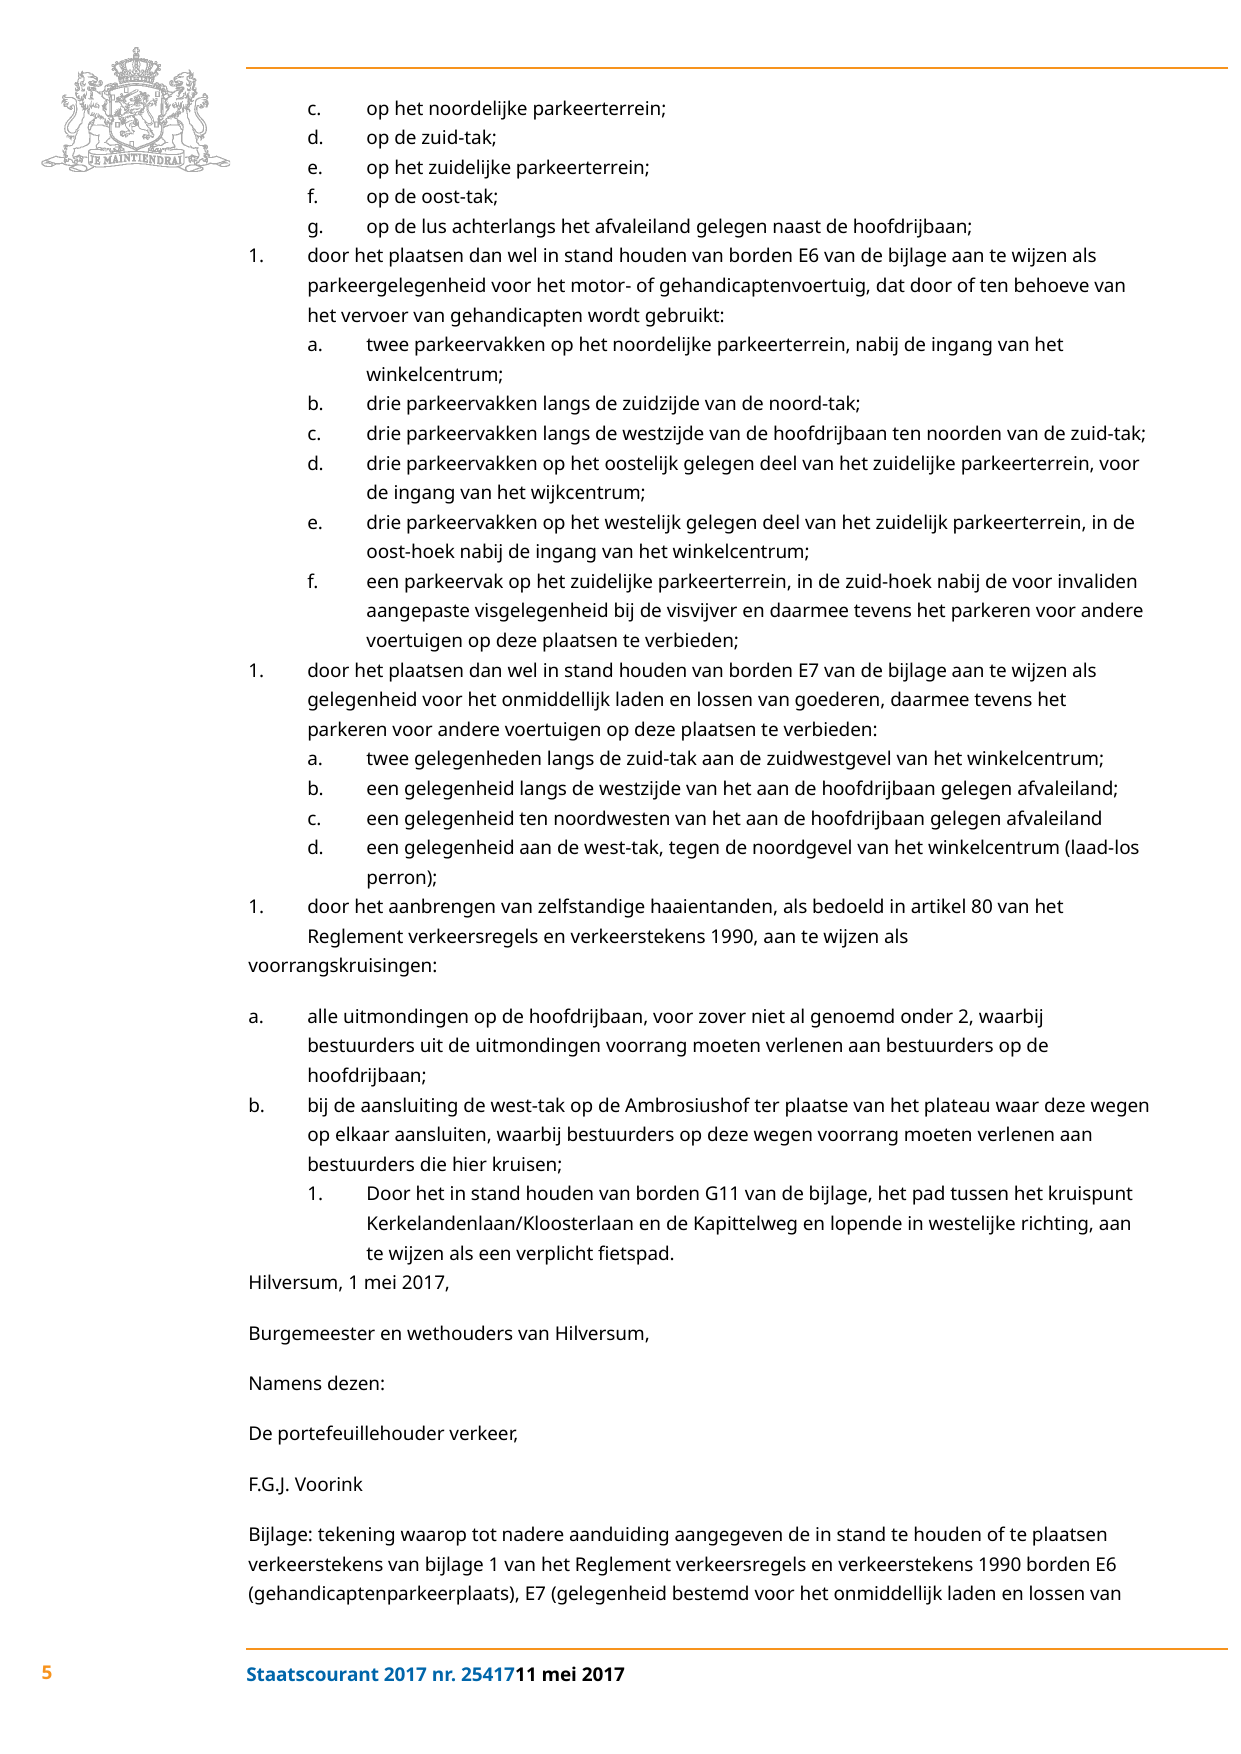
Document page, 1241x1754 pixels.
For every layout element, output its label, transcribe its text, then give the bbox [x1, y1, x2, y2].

list een gelegenheid langs de westzijde van het aan de hoofdrijbaan gelegen afvaleiland; [307, 775, 1152, 801]
list door het plaatsen dan wel in stand houden van borden E7 van de bijlage aan te wijzen als gelegenheid voor het onmiddellijk laden en lossen van goederen, daarmee tevens het parkeren voor andere voertuigen op deze plaatsen te verbieden: [248, 657, 1152, 742]
list op de zuid-tak; [307, 124, 1152, 150]
list door het aanbrengen van zelfstandige haaientanden, als bedoeld in artikel 80 van het Reglement verkeersregels en verkeerstekens 1990, aan te wijzen als [248, 893, 1152, 949]
text Namens dezen: [248, 1370, 1152, 1396]
text Burgemeester en wethouders van Hilversum, [248, 1320, 1152, 1346]
list drie parkeervakken op het westelijk gelegen deel van het zuidelijk parkeerterrein, in de oost-hoek nabij de ingang van het winkelcentrum; [307, 509, 1152, 564]
list op het zuidelijke parkeerterrein; [307, 154, 1152, 180]
list alle uitmondingen op de hoofdrijbaan, voor zover niet al genoemd onder 2, waarbij bestuurders uit de uitmondingen voorrang moeten verlenen aan bestuurders op de hoofdrijbaan; [248, 1003, 1152, 1088]
list door het plaatsen dan wel in stand houden van borden E6 van de bijlage aan te wijzen als parkeergelegenheid voor het motor- of gehandicaptenvoertuig, dat door of ten behoeve van het vervoer van gehandicapten wordt gebruikt: [248, 243, 1152, 328]
list drie parkeervakken langs de zuidzijde van de noord-tak; [307, 391, 1152, 416]
text Bijlage: tekening waarop tot nadere aanduiding aangegeven de in stand te houden of te plaatsen verkeerstekens van bijlage 1 van het Reglement verkeersregels en verkeerstekens 1990 borden E6 (gehandicaptenparkeerplaats), E7 (gelegenheid bestemd voor het onmiddellijk laden en lossen van [248, 1521, 1152, 1606]
text Hilversum, 1 mei 2017, [248, 1269, 1152, 1295]
list op de lus achterlangs het afvaleiland gelegen naast de hoofdrijbaan; [307, 213, 1152, 239]
list op de oost-tak; [307, 183, 1152, 209]
list bij de aansluiting de west-tak op de Ambrosiushof ter plaatse van het plateau waar deze wegen op elkaar aansluiten, waarbij bestuurders op deze wegen voorrang moeten verlenen aan bestuurders die hier kruisen; [248, 1092, 1152, 1177]
list een parkeervak op het zuidelijke parkeerterrein, in de zuid-hoek nabij de voor invaliden aangepaste visgelegenheid bij de visvijver en daarmee tevens het parkeren voor andere voertuigen op deze plaatsen te verbieden; [307, 568, 1152, 653]
picture [41, 47, 231, 172]
list drie parkeervakken langs de westzijde van de hoofdrijbaan ten noorden van de zuid-tak; [307, 420, 1152, 446]
list op het noordelijke parkeerterrein; [307, 95, 1152, 121]
list een gelegenheid aan de west-tak, tegen de noordgevel van het winkelcentrum (laad-los perron); [307, 834, 1152, 890]
text F.G.J. Voorink [248, 1471, 1152, 1497]
list een gelegenheid ten noordwesten van het aan de hoofdrijbaan gelegen afvaleiland [307, 805, 1152, 831]
list twee gelegenheden langs de zuid-tak aan de zuidwestgevel van het winkelcentrum; [307, 746, 1152, 771]
list drie parkeervakken op het oostelijk gelegen deel van het zuidelijke parkeerterrein, voor de ingang van het wijkcentrum; [307, 450, 1152, 505]
list twee parkeervakken op het noordelijke parkeerterrein, nabij de ingang van het winkelcentrum; [307, 331, 1152, 387]
text voorrangskruisingen: [248, 953, 1152, 978]
list Door het in stand houden van borden G11 van de bijlage, het pad tussen het kruispunt Kerkelandenlaan/Kloosterlaan en de Kapittelweg en lopende in westelijke richting, aan te wijzen als een verplicht fietspad. [307, 1181, 1152, 1266]
text De portefeuillehouder verkeer, [248, 1421, 1152, 1446]
